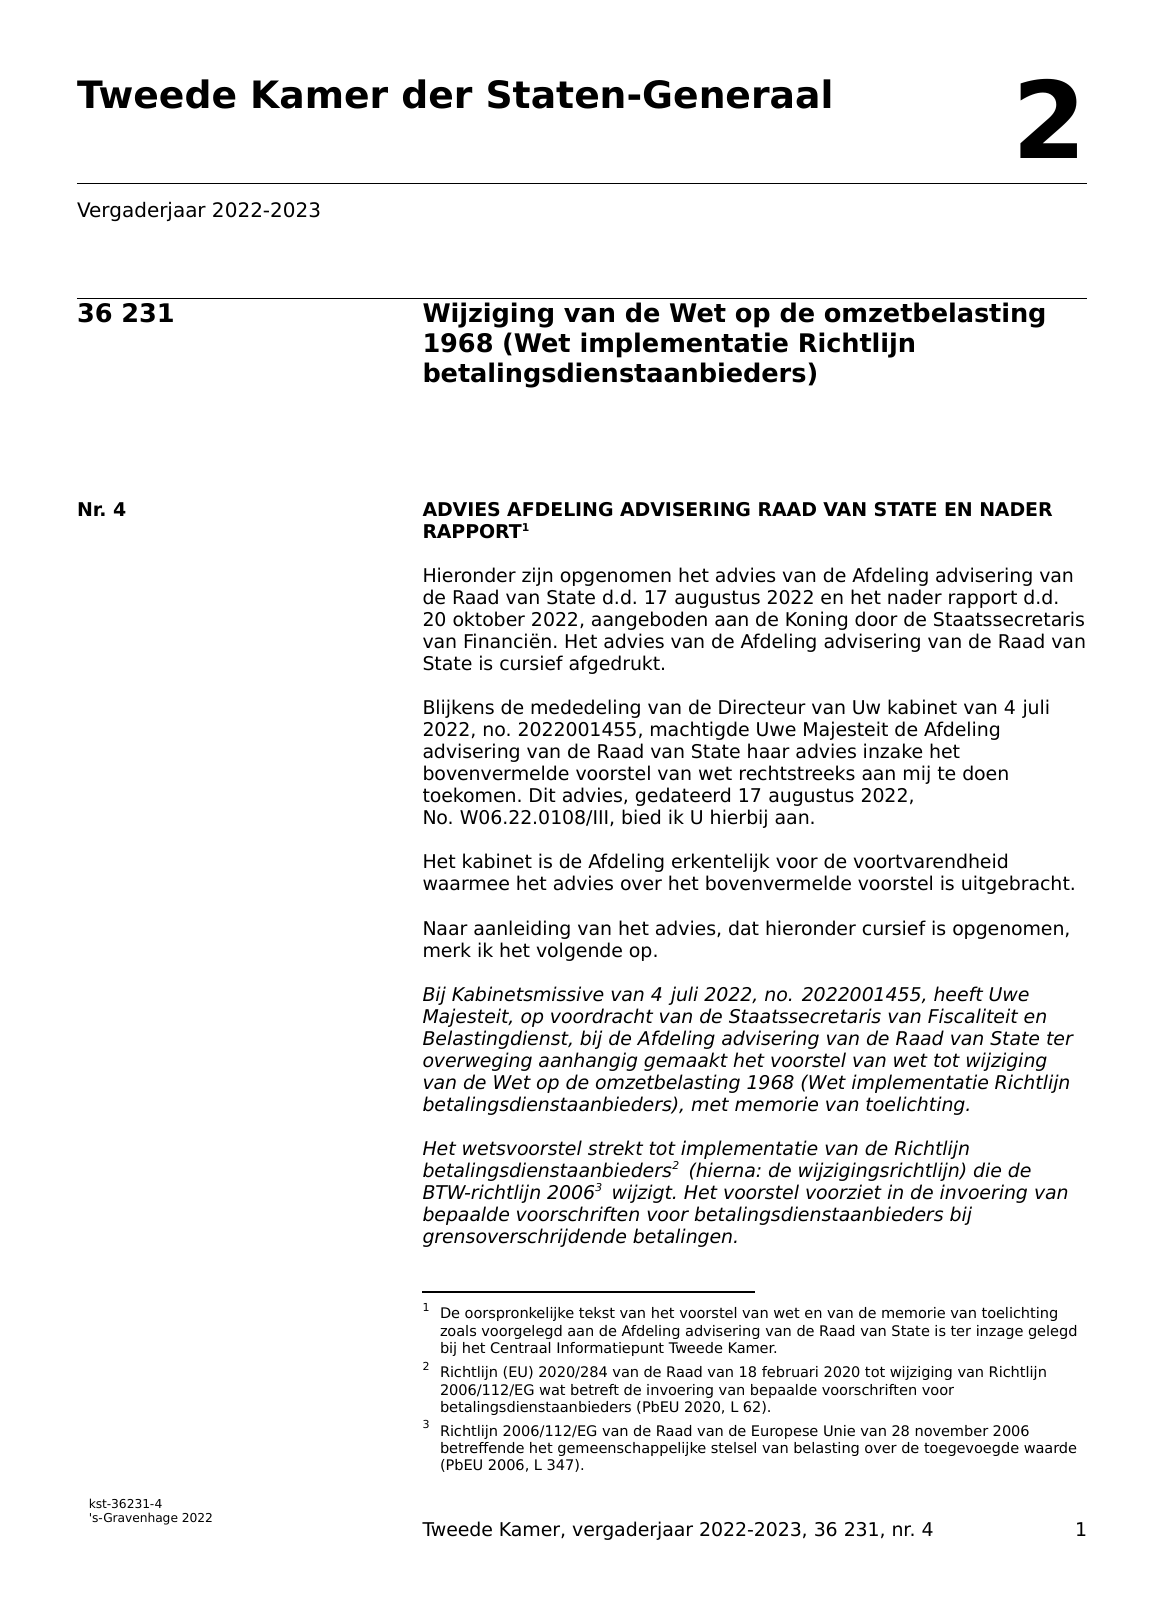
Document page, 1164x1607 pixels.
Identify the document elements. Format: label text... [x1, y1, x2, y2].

text Blijkens de mededeling van de Directeur van Uw kabinet van 4 juli 2022, no. 2022001455, machtigde Uwe Majesteit de Afdeling advisering van de Raad van State haar advies inzake het bovenvermelde voorstel van wet rechtstreeks aan mij te doen toekomen. Dit advies, gedateerd 17 augustus 2022, No. W06.22.0108/III, bied ik U hierbij aan. [422, 697, 1087, 829]
subtitle Nr. 4 ADVIES AFDELING ADVISERING RAAD VAN STATE EN NADER RAPPORT [77, 499, 1087, 543]
text Richtlijn (EU) 2020/284 van de Raad van 18 februari 2020 tot wijziging van Richtlijn 2006/112/EG wat betreft de invoering van bepaalde voorschriften voor betalingsdienstaanbieders (PbEU 2020, L 62). [422, 1360, 1087, 1416]
subtitle 36 231 Wijziging van de Wet op de omzetbelasting 1968 (Wet implementatie Richtlijn betalingsdienstaanbieders) [77, 299, 1087, 388]
text De oorspronkelijke tekst van het voorstel van wet en van de memorie van toelichting zoals voorgelegd aan de Afdeling advisering van de Raad van State is ter inzage gelegd bij het Centraal Informatiepunt Tweede Kamer. [422, 1301, 1087, 1357]
text Het wetsvoorstel strekt tot implementatie van de Richtlijn betalingsdienstaanbieders (hierna: de wijzigingsrichtlijn) die de BTW-richtlijn 2006 wijzigt. Het voorstel voorziet in de invoering van bepaalde voorschriften voor betalingsdienstaanbieders bij grensoverschrijdende betalingen. [422, 1138, 1087, 1248]
table_cell Vergaderjaar 2022-2023 [77, 184, 1087, 298]
text Naar aanleiding van het advies, dat hieronder cursief is opgenomen, merk ik het volgende op. [422, 917, 1087, 961]
text Bij Kabinetsmissive van 4 juli 2022, no. 2022001455, heeft Uwe Majesteit, op voordracht van de Staatssecretaris van Fiscaliteit en Belastingdienst, bij de Afdeling advisering van de Raad van State ter overweging aanhangig gemaakt het voorstel van wet tot wijziging van de Wet op de omzetbelasting 1968 (Wet implementatie Richtlijn betalingsdienstaanbieders), met memorie van toelichting. [422, 984, 1087, 1116]
text Richtlijn 2006/112/EG van de Raad van de Europese Unie van 28 november 2006 betreffende het gemeenschappelijke stelsel van belasting over de toegevoegde waarde (PbEU 2006, L 347). [422, 1418, 1087, 1474]
text 's-Gravenhage 2022 [88, 1511, 323, 1525]
text Hieronder zijn opgenomen het advies van de Afdeling advisering van de Raad van State d.d. 17 augustus 2022 en het nader rapport d.d. 20 oktober 2022, aangeboden aan de Koning door de Staatssecretaris van Financiën. Het advies van de Afdeling advisering van de Raad van State is cursief afgedrukt. [422, 565, 1087, 675]
text Het kabinet is de Afdeling erkentelijk voor de voortvarendheid waarmee het advies over het bovenvermelde voorstel is uitgebracht. [422, 851, 1087, 895]
text kst-36231-4 [88, 1497, 323, 1511]
table_header 2 [886, 59, 1087, 183]
table_header Tweede Kamer der Staten-Generaal [77, 59, 886, 183]
